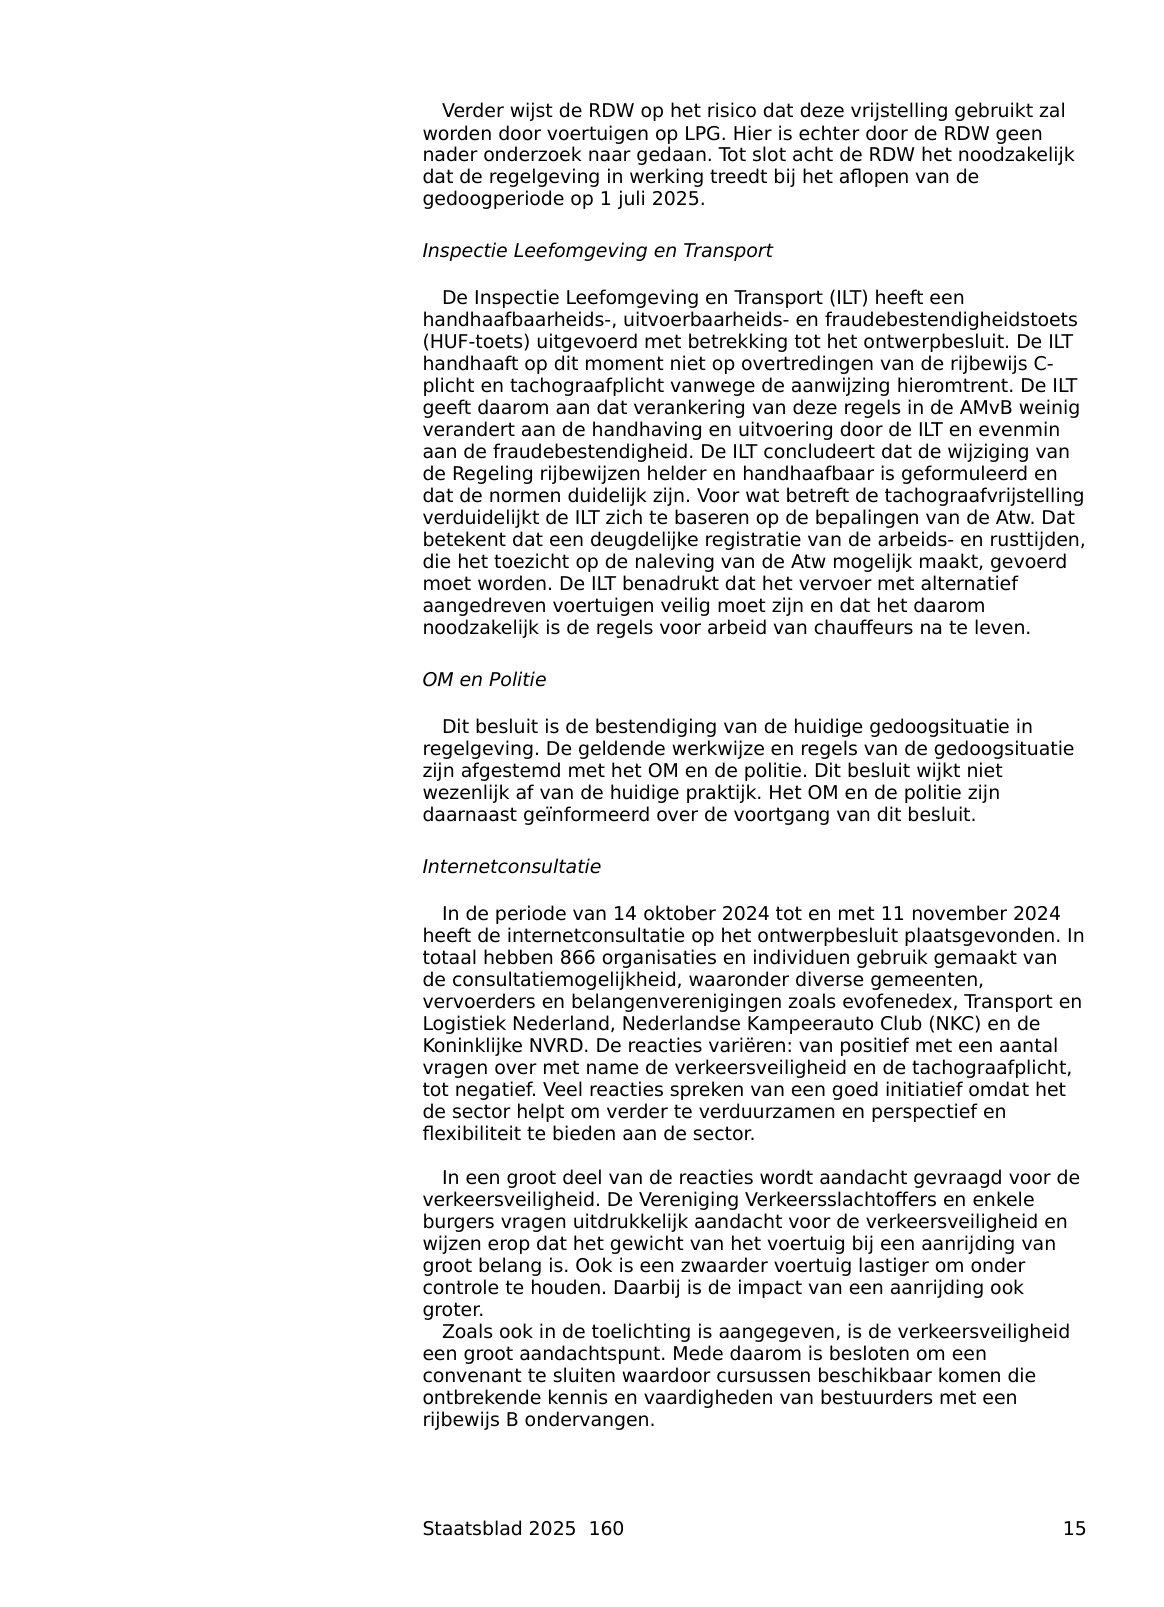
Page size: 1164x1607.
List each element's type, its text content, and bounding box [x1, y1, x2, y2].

subtitle Inspectie Leefomgeving en Transport [422, 240, 1087, 262]
text Dit besluit is de bestendiging van de huidige gedoogsituatie in regelgeving. De geldende werkwijze en regels van de gedoogsituatie zijn afgestemd met het OM en de politie. Dit besluit wijkt niet wezenlijk af van de huidige praktijk. Het OM en de politie zijn daarnaast geïnformeerd over de voortgang van dit besluit. [422, 716, 1087, 826]
subtitle OM en Politie [422, 669, 1087, 691]
text De Inspectie Leefomgeving en Transport (ILT) heeft een handhaafbaarheids-, uitvoerbaarheids- en fraudebestendigheidstoets (HUF-toets) uitgevoerd met betrekking tot het ontwerpbesluit. De ILT handhaaft op dit moment niet op overtredingen van de rijbewijs C-plicht en tachograafplicht vanwege de aanwijzing hieromtrent. De ILT geeft daarom aan dat verankering van deze regels in de AMvB weinig verandert aan de handhaving en uitvoering door de ILT en evenmin aan de fraudebestendigheid. De ILT concludeert dat de wijziging van de Regeling rijbewijzen helder en handhaafbaar is geformuleerd en dat de normen duidelijk zijn. Voor wat betreft de tachograafvrijstelling verduidelijkt de ILT zich te baseren op de bepalingen van de Atw. Dat betekent dat een deugdelijke registratie van de arbeids- en rusttijden, die het toezicht op de naleving van de Atw mogelijk maakt, gevoerd moet worden. De ILT benadrukt dat het vervoer met alternatief aangedreven voertuigen veilig moet zijn en dat het daarom noodzakelijk is de regels voor arbeid van chauffeurs na te leven. [422, 287, 1087, 639]
text Zoals ook in de toelichting is aangegeven, is de verkeersveiligheid een groot aandachtspunt. Mede daarom is besloten om een convenant te sluiten waardoor cursussen beschikbaar komen die ontbrekende kennis en vaardigheden van bestuurders met een rijbewijs B ondervangen. [422, 1321, 1087, 1431]
text In een groot deel van de reacties wordt aandacht gevraagd voor de verkeersveiligheid. De Vereniging Verkeersslachtoffers en enkele burgers vragen uitdrukkelijk aandacht voor de verkeersveiligheid en wijzen erop dat het gewicht van het voertuig bij een aanrijding van groot belang is. Ook is een zwaarder voertuig lastiger om onder controle te houden. Daarbij is de impact van een aanrijding ook groter. [422, 1167, 1087, 1321]
text Verder wijst de RDW op het risico dat deze vrijstelling gebruikt zal worden door voertuigen op LPG. Hier is echter door de RDW geen nader onderzoek naar gedaan. Tot slot acht de RDW het noodzakelijk dat de regelgeving in werking treedt bij het aflopen van de gedoogperiode op 1 juli 2025. [422, 100, 1087, 210]
text In de periode van 14 oktober 2024 tot en met 11 november 2024 heeft de internetconsultatie op het ontwerpbesluit plaatsgevonden. In totaal hebben 866 organisaties en individuen gebruik gemaakt van de consultatiemogelijkheid, waaronder diverse gemeenten, vervoerders en belangenverenigingen zoals evofenedex, Transport en Logistiek Nederland, Nederlandse Kampeerauto Club (NKC) en de Koninklijke NVRD. De reacties variëren: van positief met een aantal vragen over met name de verkeersveiligheid en de tachograafplicht, tot negatief. Veel reacties spreken van een goed initiatief omdat het de sector helpt om verder te verduurzamen en perspectief en flexibiliteit te bieden aan de sector. [422, 903, 1087, 1144]
subtitle Internetconsultatie [422, 856, 1087, 878]
